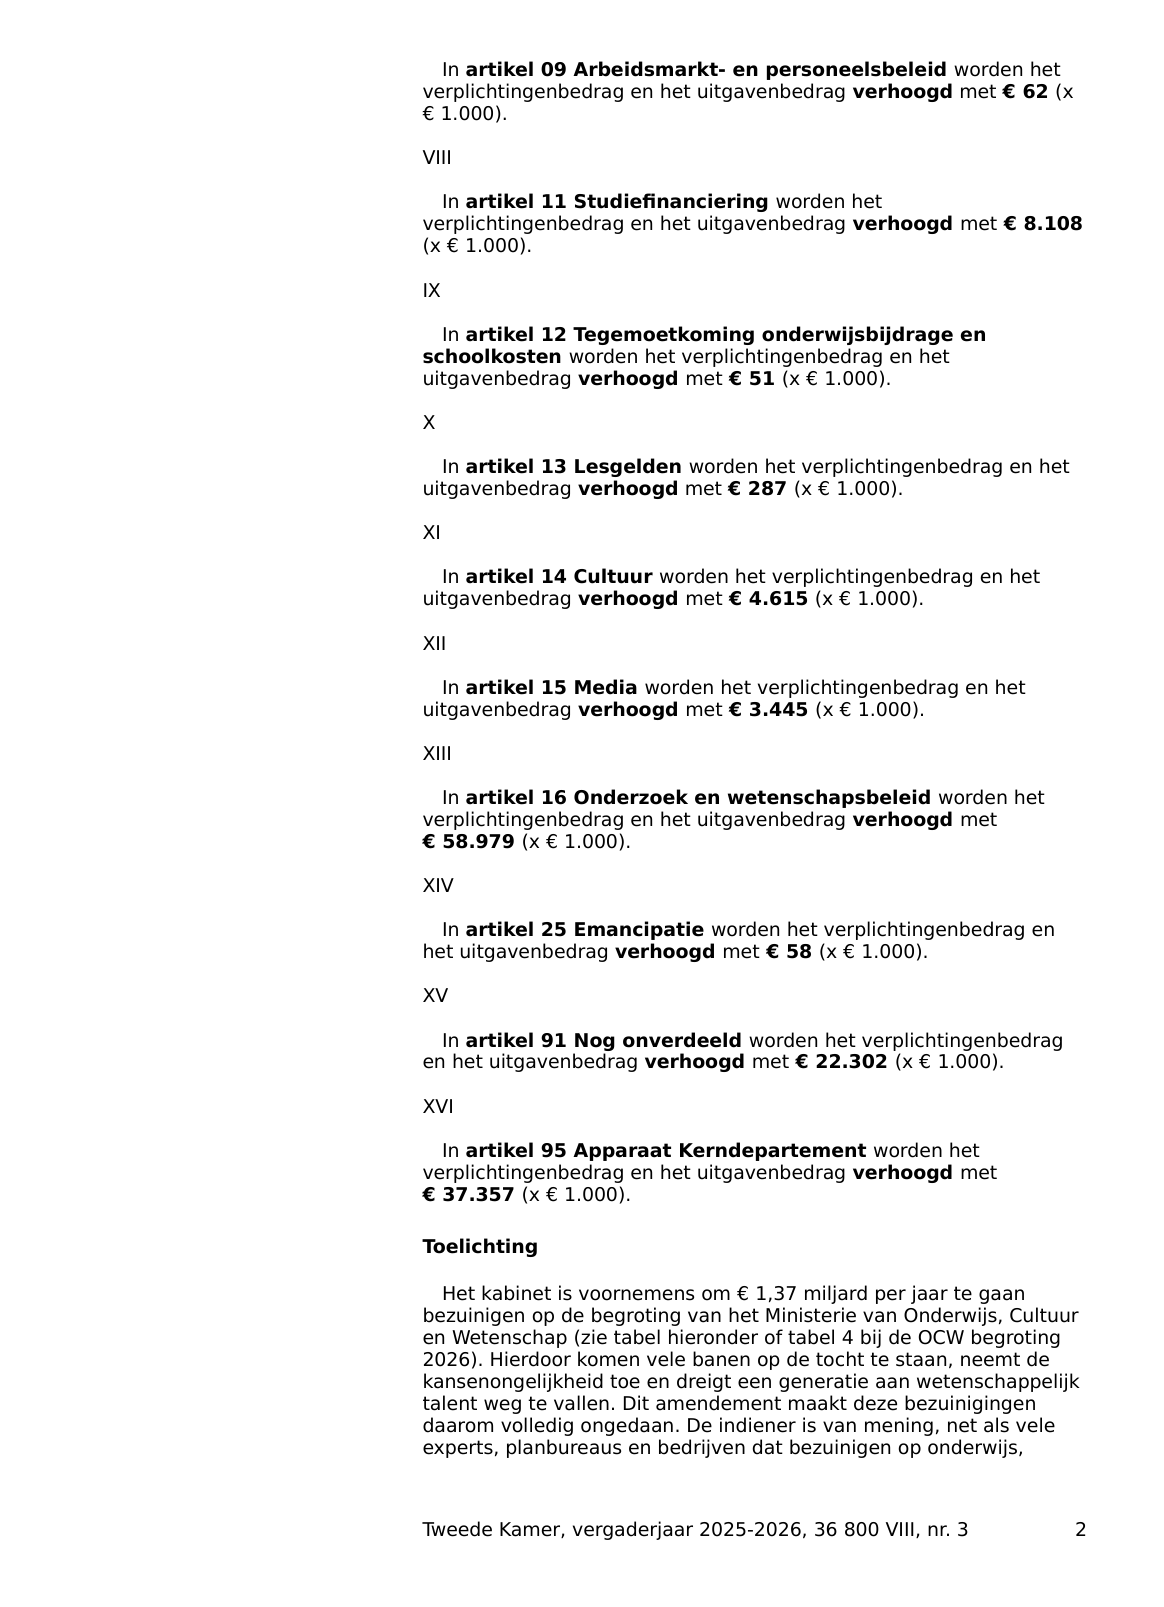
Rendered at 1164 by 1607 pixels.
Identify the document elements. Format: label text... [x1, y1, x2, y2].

text In artikel 14 Cultuur worden het verplichtingenbedrag en het uitgavenbedrag verhoogd met € 4.615 (x € 1.000). [422, 566, 1087, 610]
text XII [422, 632, 1087, 654]
text VIII [422, 147, 1087, 169]
text XI [422, 522, 1087, 544]
text In artikel 25 Emancipatie worden het verplichtingenbedrag en het uitgavenbedrag verhoogd met € 58 (x € 1.000). [422, 919, 1087, 963]
text X [422, 412, 1087, 434]
text In artikel 09 Arbeidsmarkt- en personeelsbeleid worden het verplichtingenbedrag en het uitgavenbedrag verhoogd met € 62 (x € 1.000). [422, 59, 1087, 125]
text XIII [422, 743, 1087, 765]
text In artikel 13 Lesgelden worden het verplichtingenbedrag en het uitgavenbedrag verhoogd met € 287 (x € 1.000). [422, 456, 1087, 500]
text In artikel 11 Studiefinanciering worden het verplichtingenbedrag en het uitgavenbedrag verhoogd met € 8.108 (x € 1.000). [422, 191, 1087, 257]
text In artikel 95 Apparaat Kerndepartement worden het verplichtingenbedrag en het uitgavenbedrag verhoogd met € 37.357 (x € 1.000). [422, 1140, 1087, 1206]
subtitle Toelichting [422, 1236, 1087, 1258]
text XIV [422, 875, 1087, 897]
text In artikel 91 Nog onverdeeld worden het verplichtingenbedrag en het uitgavenbedrag verhoogd met € 22.302 (x € 1.000). [422, 1029, 1087, 1073]
text In artikel 16 Onderzoek en wetenschapsbeleid worden het verplichtingenbedrag en het uitgavenbedrag verhoogd met € 58.979 (x € 1.000). [422, 787, 1087, 853]
text XVI [422, 1096, 1087, 1118]
text In artikel 12 Tegemoetkoming onderwijsbijdrage en schoolkosten worden het verplichtingenbedrag en het uitgavenbedrag verhoogd met € 51 (x € 1.000). [422, 324, 1087, 389]
text In artikel 15 Media worden het verplichtingenbedrag en het uitgavenbedrag verhoogd met € 3.445 (x € 1.000). [422, 677, 1087, 721]
text IX [422, 279, 1087, 301]
text XV [422, 985, 1087, 1007]
text Het kabinet is voornemens om € 1,37 miljard per jaar te gaan bezuinigen op de begroting van het Ministerie van Onderwijs, Cultuur en Wetenschap (zie tabel hieronder of tabel 4 bij de OCW begroting 2026). Hierdoor komen vele banen op de tocht te staan, neemt de kansenongelijkheid toe en dreigt een generatie aan wetenschappelijk talent weg te vallen. Dit amendement maakt deze bezuinigingen daarom volledig ongedaan. De indiener is van mening, net als vele experts, planbureaus en bedrijven dat bezuinigen op onderwijs, [422, 1283, 1087, 1458]
